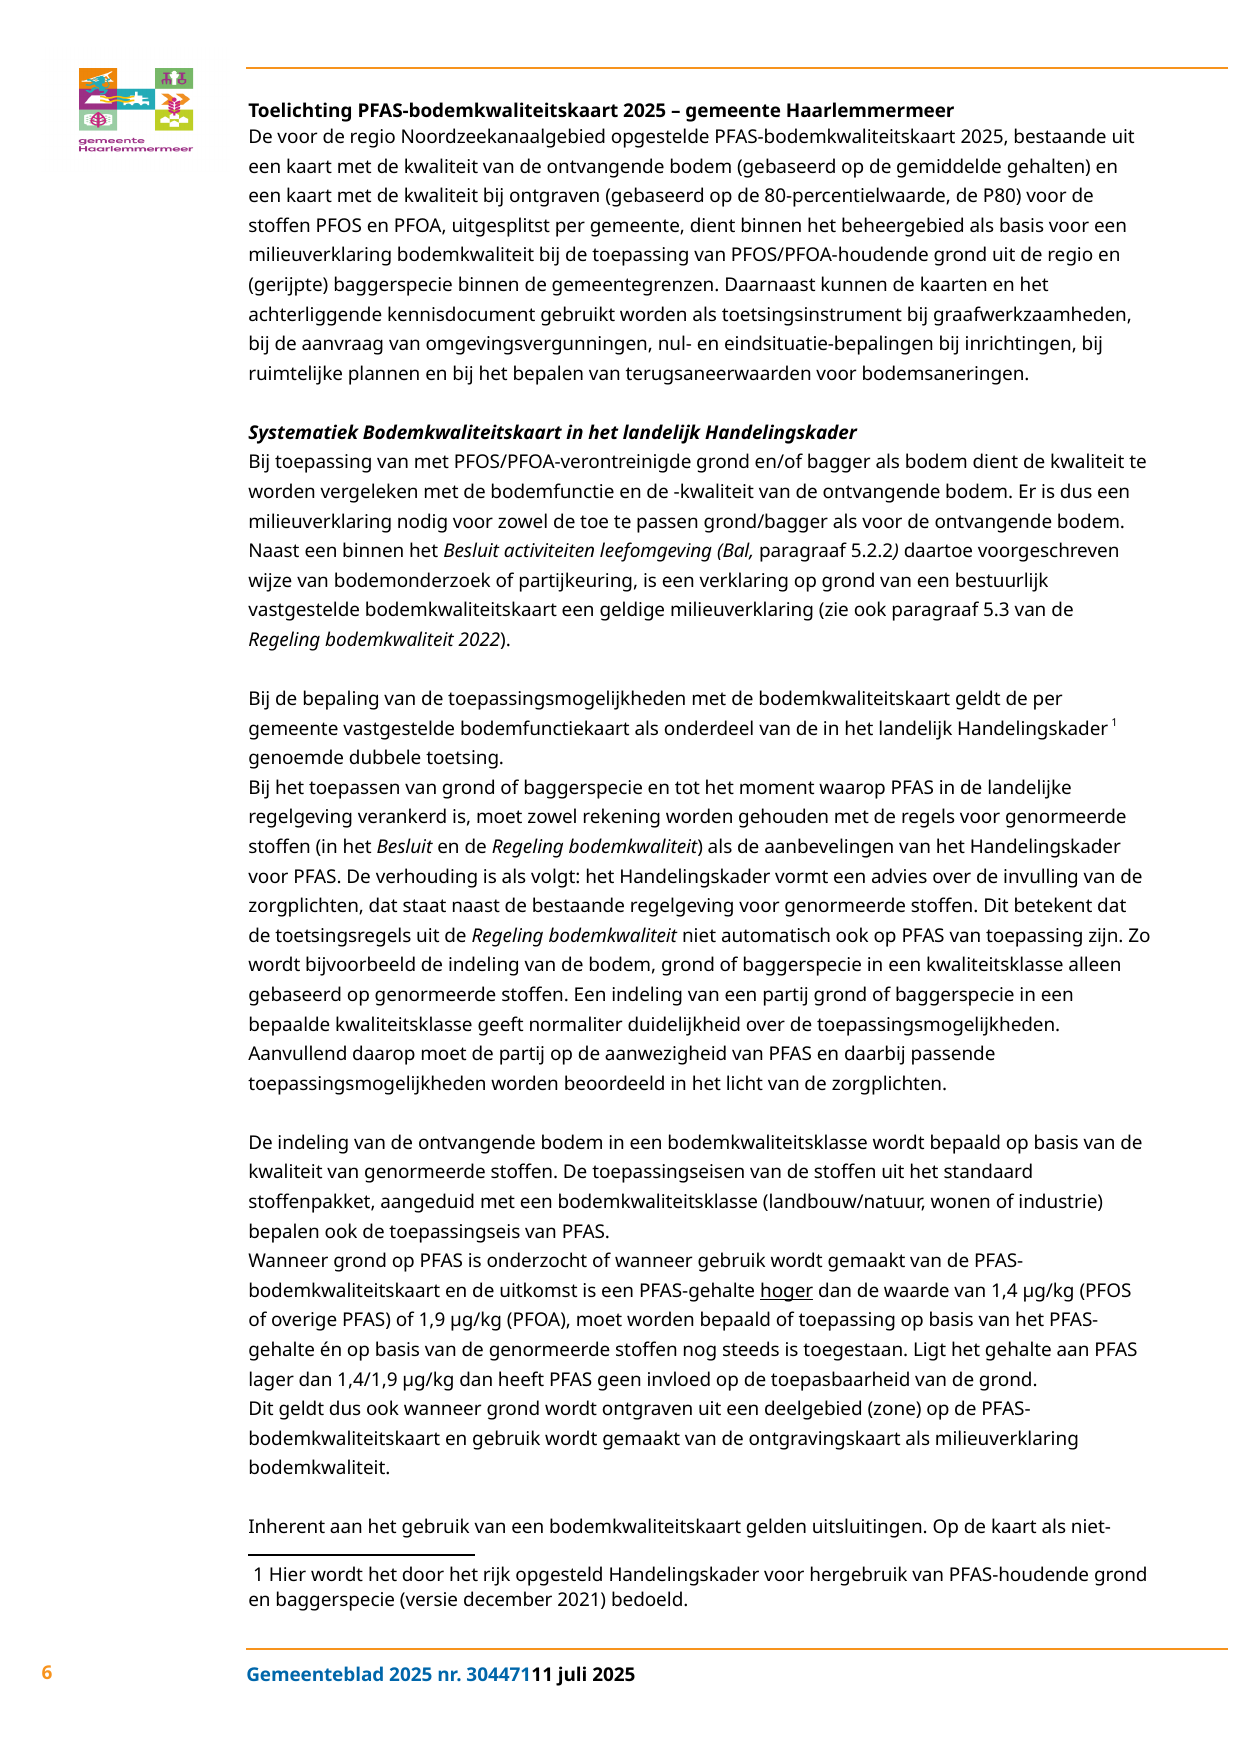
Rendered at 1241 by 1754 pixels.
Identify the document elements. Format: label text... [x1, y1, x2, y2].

text De indeling van de ontvangende bodem in een bodemkwaliteitsklasse wordt bepaald op basis van de kwaliteit van genormeerde stoffen. De toepassingseisen van de stoffen uit het standaard stoffenpakket, aangeduid met een bodemkwaliteitsklasse (landbouw/natuur, wonen of industrie) bepalen ook de toepassingseis van PFAS. [248, 1129, 1152, 1244]
text Inherent aan het gebruik van een bodemkwaliteitskaart gelden uitsluitingen. Op de kaart als niet- [248, 1514, 1152, 1539]
text Bij toepassing van met PFOS/PFOA-verontreinigde grond en/of bagger als bodem dient de kwaliteit te worden vergeleken met de bodemfunctie en de -kwaliteit van de ontvangende bodem. Er is dus een milieuverklaring nodig voor zowel de toe te passen grond/bagger als voor de ontvangende bodem. Naast een binnen het Besluit activiteiten leefomgeving (Bal, paragraaf 5.2.2) daartoe voorgeschreven wijze van bodemonderzoek of partijkeuring, is een verklaring op grond van een bestuurlijk vastgestelde bodemkwaliteitskaart een geldige milieuverklaring (zie ook paragraaf 5.3 van de Regeling bodemkwaliteit 2022). [248, 449, 1152, 652]
text Hier wordt het door het rijk opgesteld Handelingskader voor hergebruik van PFAS-houdende grond en baggerspecie (versie december 2021) bedoeld. [248, 1561, 1152, 1612]
text Bij het toepassen van grond of baggerspecie en tot het moment waarop PFAS in de landelijke regelgeving verankerd is, moet zowel rekening worden gehouden met de regels voor genormeerde stoffen (in het Besluit en de Regeling bodemkwaliteit) als de aanbevelingen van het Handelingskader voor PFAS. De verhouding is als volgt: het Handelingskader vormt een advies over de invulling van de zorgplichten, dat staat naast de bestaande regelgeving voor genormeerde stoffen. Dit betekent dat de toetsingsregels uit de Regeling bodemkwaliteit niet automatisch ook op PFAS van toepassing zijn. Zo wordt bijvoorbeeld de indeling van de bodem, grond of baggerspecie in een kwaliteitsklasse alleen gebaseerd op genormeerde stoffen. Een indeling van een partij grond of baggerspecie in een bepaalde kwaliteitsklasse geeft normaliter duidelijkheid over de toepassingsmogelijkheden. Aanvullend daarop moet de partij op de aanwezigheid van PFAS en daarbij passende toepassingsmogelijkheden worden beoordeeld in het licht van de zorgplichten. [248, 774, 1152, 1096]
text Systematiek Bodemkwaliteitskaart in het landelijk Handelingskader [248, 419, 1152, 445]
text Dit geldt dus ook wanneer grond wordt ontgraven uit een deelgebied (zone) op de PFAS-bodemkwaliteitskaart en gebruik wordt gemaakt van de ontgravingskaart als milieuverklaring bodemkwaliteit. [248, 1395, 1152, 1480]
text Wanneer grond op PFAS is onderzocht of wanneer gebruik wordt gemaakt van de PFAS-bodemkwaliteitskaart en de uitkomst is een PFAS-gehalte hoger dan de waarde van 1,4 µg/kg (PFOS of overige PFAS) of 1,9 µg/kg (PFOA), moet worden bepaald of toepassing op basis van het PFAS-gehalte én op basis van de genormeerde stoffen nog steeds is toegestaan. Ligt het gehalte aan PFAS lager dan 1,4/1,9 µg/kg dan heeft PFAS geen invloed op de toepasbaarheid van de grond. [248, 1247, 1152, 1392]
text Bij de bepaling van de toepassingsmogelijkheden met de bodemkwaliteitskaart geldt de per gemeente vastgestelde bodemfunctiekaart als onderdeel van de in het landelijk Handelingskader genoemde dubbele toetsing. [248, 685, 1152, 770]
text De voor de regio Noordzeekanaalgebied opgestelde PFAS-bodemkwaliteitskaart 2025, bestaande uit een kaart met de kwaliteit van de ontvangende bodem (gebaseerd op de gemiddelde gehalten) en een kaart met de kwaliteit bij ontgraven (gebaseerd op de 80-percentielwaarde, de P80) voor de stoffen PFOS en PFOA, uitgesplitst per gemeente, dient binnen het beheergebied als basis voor een milieuverklaring bodemkwaliteit bij de toepassing van PFOS/PFOA-houdende grond uit de regio en (gerijpte) baggerspecie binnen de gemeentegrenzen. Daarnaast kunnen de kaarten en het achterliggende kennisdocument gebruikt worden als toetsingsinstrument bij graafwerkzaamheden, bij de aanvraag van omgevingsvergunningen, nul- en eindsituatie-bepalingen bij inrichtingen, bij ruimtelijke plannen en bij het bepalen van terugsaneerwaarden voor bodemsaneringen. [248, 123, 1152, 386]
text Toelichting PFAS-bodemkwaliteitskaart 2025 – gemeente Haarlemmermeer [248, 95, 1152, 123]
picture [41, 47, 231, 172]
